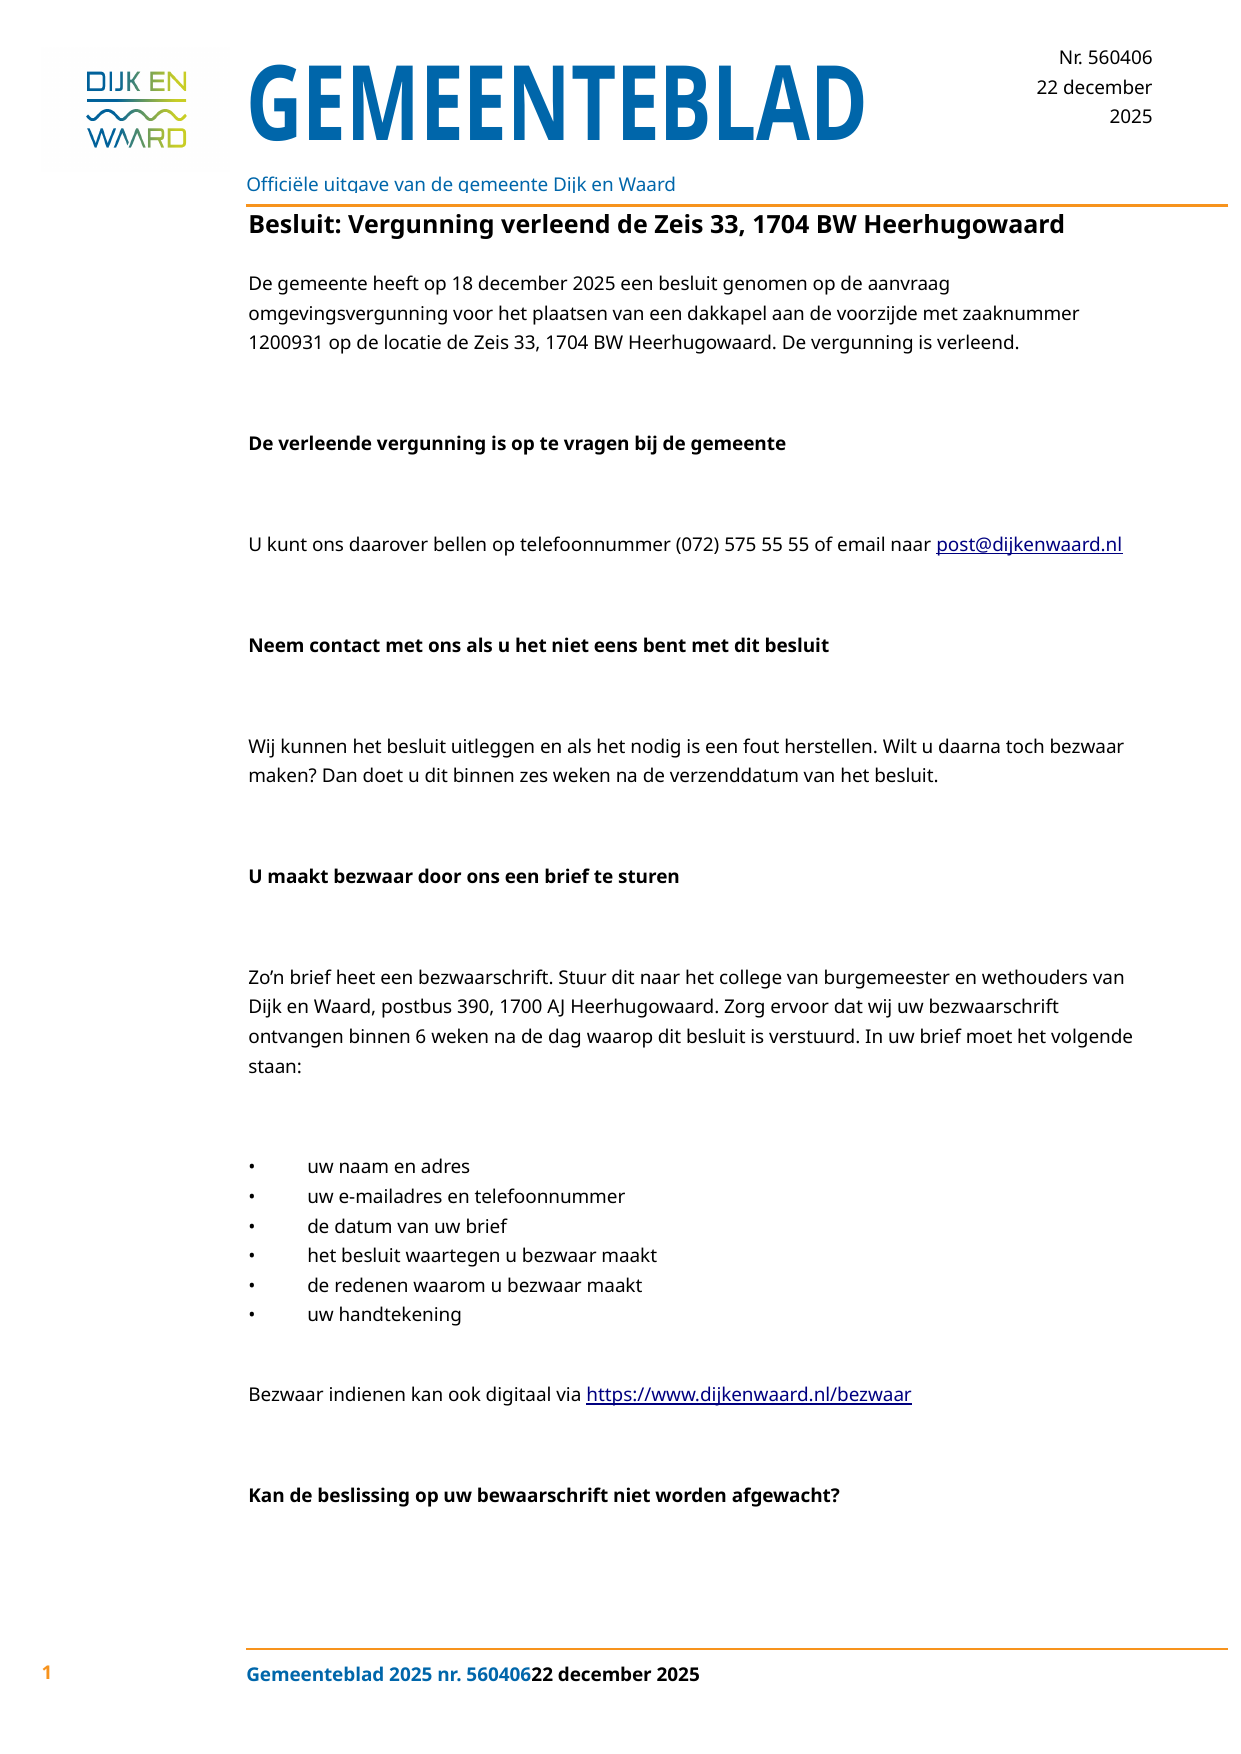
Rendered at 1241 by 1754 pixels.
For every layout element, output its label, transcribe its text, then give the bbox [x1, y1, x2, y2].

list de datum van uw brief [248, 1213, 1152, 1238]
text Kan de beslissing op uw bewaarschrift niet worden afgewacht? [248, 1482, 1152, 1508]
text Zo’n brief heet een bezwaarschrift. Stuur dit naar het college van burgemeester en wethouders van Dijk en Waard, postbus 390, 1700 AJ Heerhugowaard. Zorg ervoor dat wij uw bezwaarschrift ontvangen binnen 6 weken na de dag waarop dit besluit is verstuurd. In uw brief moet het volgende staan: [248, 964, 1152, 1078]
text De verleende vergunning is op te vragen bij de gemeente [248, 430, 1152, 456]
list uw handtekening [248, 1302, 1152, 1327]
text Besluit: Vergunning verleend de Zeis 33, 1704 BW Heerhugowaard [248, 207, 1152, 241]
picture [41, 47, 231, 172]
text Wij kunnen het besluit uitleggen en als het nodig is een fout herstellen. Wilt u daarna toch bezwaar maken? Dan doet u dit binnen zes weken na de verzenddatum van het besluit. [248, 733, 1152, 788]
text U kunt ons daarover bellen op telefoonnummer (072) 575 55 55 of email naar post@dijkenwaard.nl [248, 531, 1152, 557]
list het besluit waartegen u bezwaar maakt [248, 1242, 1152, 1268]
list de redenen waarom u bezwaar maakt [248, 1272, 1152, 1298]
list uw naam en adres [248, 1154, 1152, 1179]
list uw e-mailadres en telefoonnummer [248, 1183, 1152, 1209]
text Bezwaar indienen kan ook digitaal via https://www.dijkenwaard.nl/bezwaar [248, 1382, 1152, 1407]
text Neem contact met ons als u het niet eens bent met dit besluit [248, 632, 1152, 658]
text U maakt bezwaar door ons een brief te sturen [248, 863, 1152, 889]
text De gemeente heeft op 18 december 2025 een besluit genomen op de aanvraag omgevingsvergunning voor het plaatsen van een dakkapel aan de voorzijde met zaaknummer 1200931 op de locatie de Zeis 33, 1704 BW Heerhugowaard. De vergunning is verleend. [248, 270, 1152, 355]
